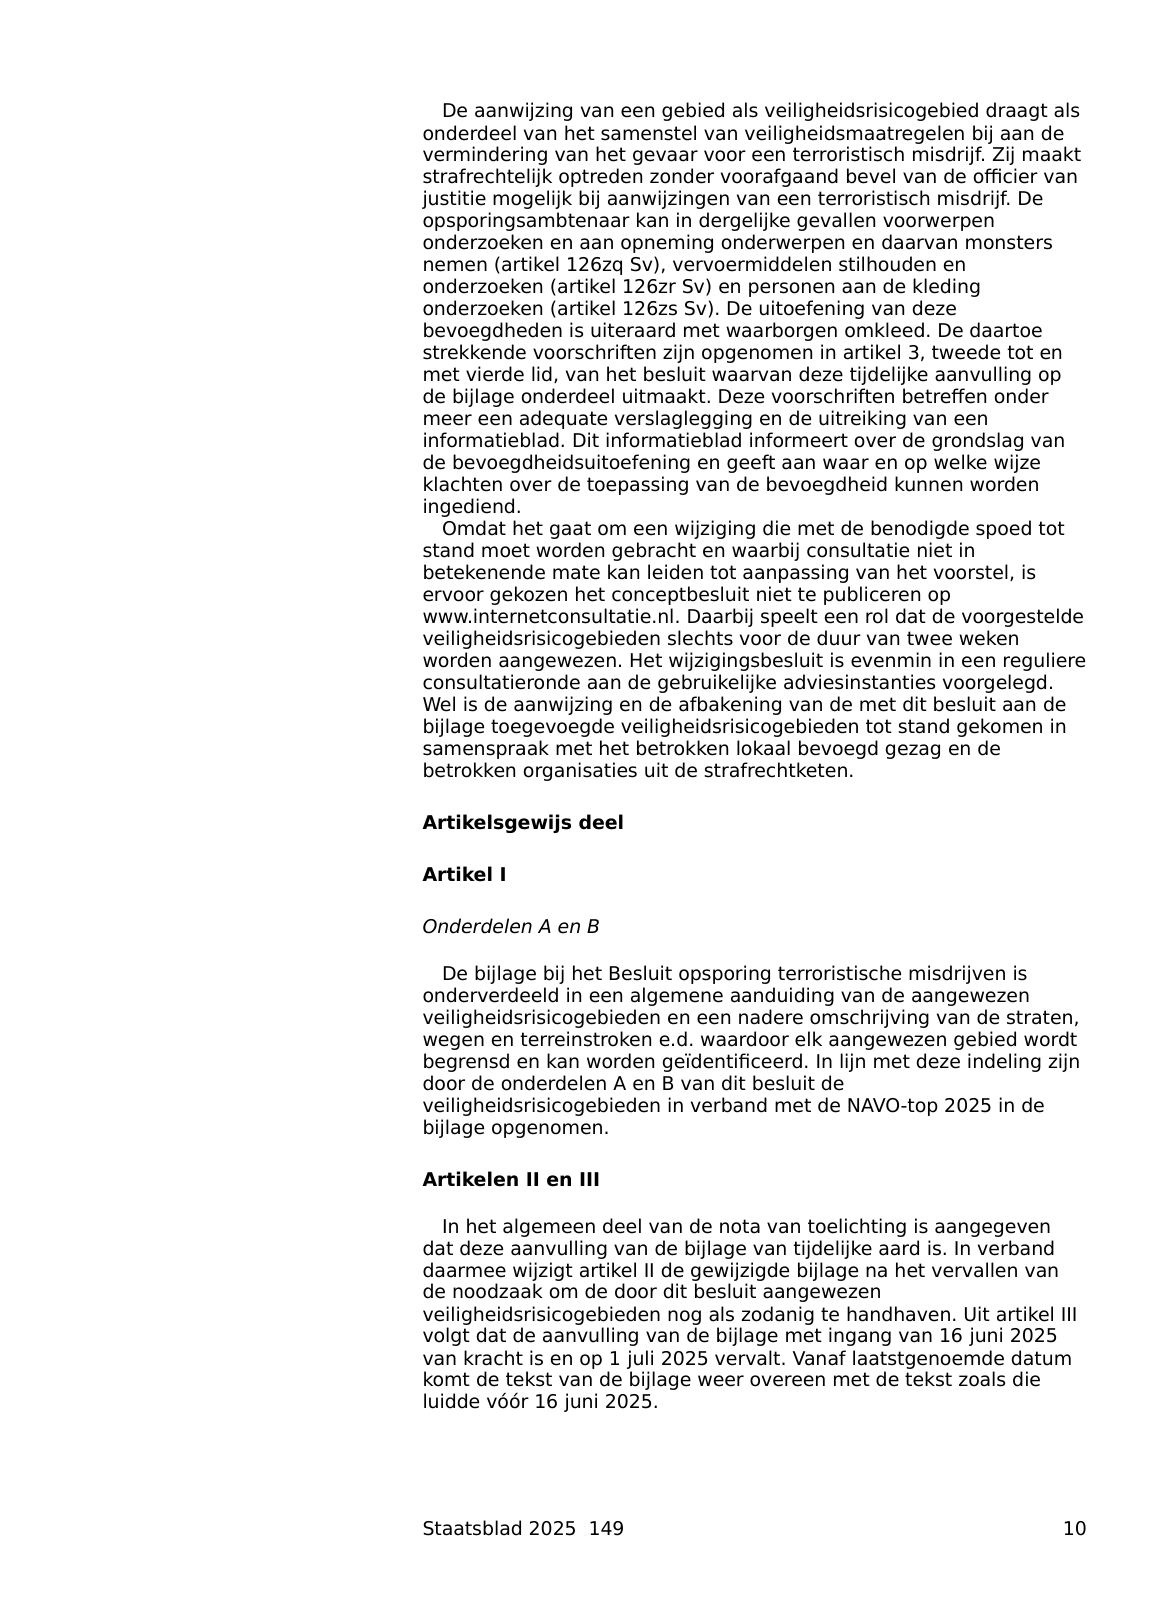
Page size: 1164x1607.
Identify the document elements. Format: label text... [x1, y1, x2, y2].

subtitle Artikelsgewijs deel [422, 812, 1087, 834]
text De bijlage bij het Besluit opsporing terroristische misdrijven is onderverdeeld in een algemene aanduiding van de aangewezen veiligheidsrisicogebieden en een nadere omschrijving van de straten, wegen en terreinstroken e.d. waardoor elk aangewezen gebied wordt begrensd en kan worden geïdentificeerd. In lijn met deze indeling zijn door de onderdelen A en B van dit besluit de veiligheidsrisicogebieden in verband met de NAVO-top 2025 in de bijlage opgenomen. [422, 963, 1087, 1138]
subtitle Onderdelen A en B [422, 916, 1087, 938]
subtitle Artikel I [422, 864, 1087, 886]
text In het algemeen deel van de nota van toelichting is aangegeven dat deze aanvulling van de bijlage van tijdelijke aard is. In verband daarmee wijzigt artikel II de gewijzigde bijlage na het vervallen van de noodzaak om de door dit besluit aangewezen veiligheidsrisicogebieden nog als zodanig te handhaven. Uit artikel III volgt dat de aanvulling van de bijlage met ingang van 16 juni 2025 van kracht is en op 1 juli 2025 vervalt. Vanaf laatstgenoemde datum komt de tekst van de bijlage weer overeen met de tekst zoals die luidde vóór 16 juni 2025. [422, 1216, 1087, 1413]
subtitle Artikelen II en III [422, 1168, 1087, 1191]
text Omdat het gaat om een wijziging die met de benodigde spoed tot stand moet worden gebracht en waarbij consultatie niet in betekenende mate kan leiden tot aanpassing van het voorstel, is ervoor gekozen het conceptbesluit niet te publiceren op www.internetconsultatie.nl. Daarbij speelt een rol dat de voorgestelde veiligheidsrisicogebieden slechts voor de duur van twee weken worden aangewezen. Het wijzigingsbesluit is evenmin in een reguliere consultatieronde aan de gebruikelijke adviesinstanties voorgelegd. Wel is de aanwijzing en de afbakening van de met dit besluit aan de bijlage toegevoegde veiligheidsrisicogebieden tot stand gekomen in samenspraak met het betrokken lokaal bevoegd gezag en de betrokken organisaties uit de strafrechtketen. [422, 518, 1087, 782]
text De aanwijzing van een gebied als veiligheidsrisicogebied draagt als onderdeel van het samenstel van veiligheidsmaatregelen bij aan de vermindering van het gevaar voor een terroristisch misdrijf. Zij maakt strafrechtelijk optreden zonder voorafgaand bevel van de officier van justitie mogelijk bij aanwijzingen van een terroristisch misdrijf. De opsporingsambtenaar kan in dergelijke gevallen voorwerpen onderzoeken en aan opneming onderwerpen en daarvan monsters nemen (artikel 126zq Sv), vervoermiddelen stilhouden en onderzoeken (artikel 126zr Sv) en personen aan de kleding onderzoeken (artikel 126zs Sv). De uitoefening van deze bevoegdheden is uiteraard met waarborgen omkleed. De daartoe strekkende voorschriften zijn opgenomen in artikel 3, tweede tot en met vierde lid, van het besluit waarvan deze tijdelijke aanvulling op de bijlage onderdeel uitmaakt. Deze voorschriften betreffen onder meer een adequate verslaglegging en de uitreiking van een informatieblad. Dit informatieblad informeert over de grondslag van de bevoegdheidsuitoefening en geeft aan waar en op welke wijze klachten over de toepassing van de bevoegdheid kunnen worden ingediend. [422, 100, 1087, 518]
